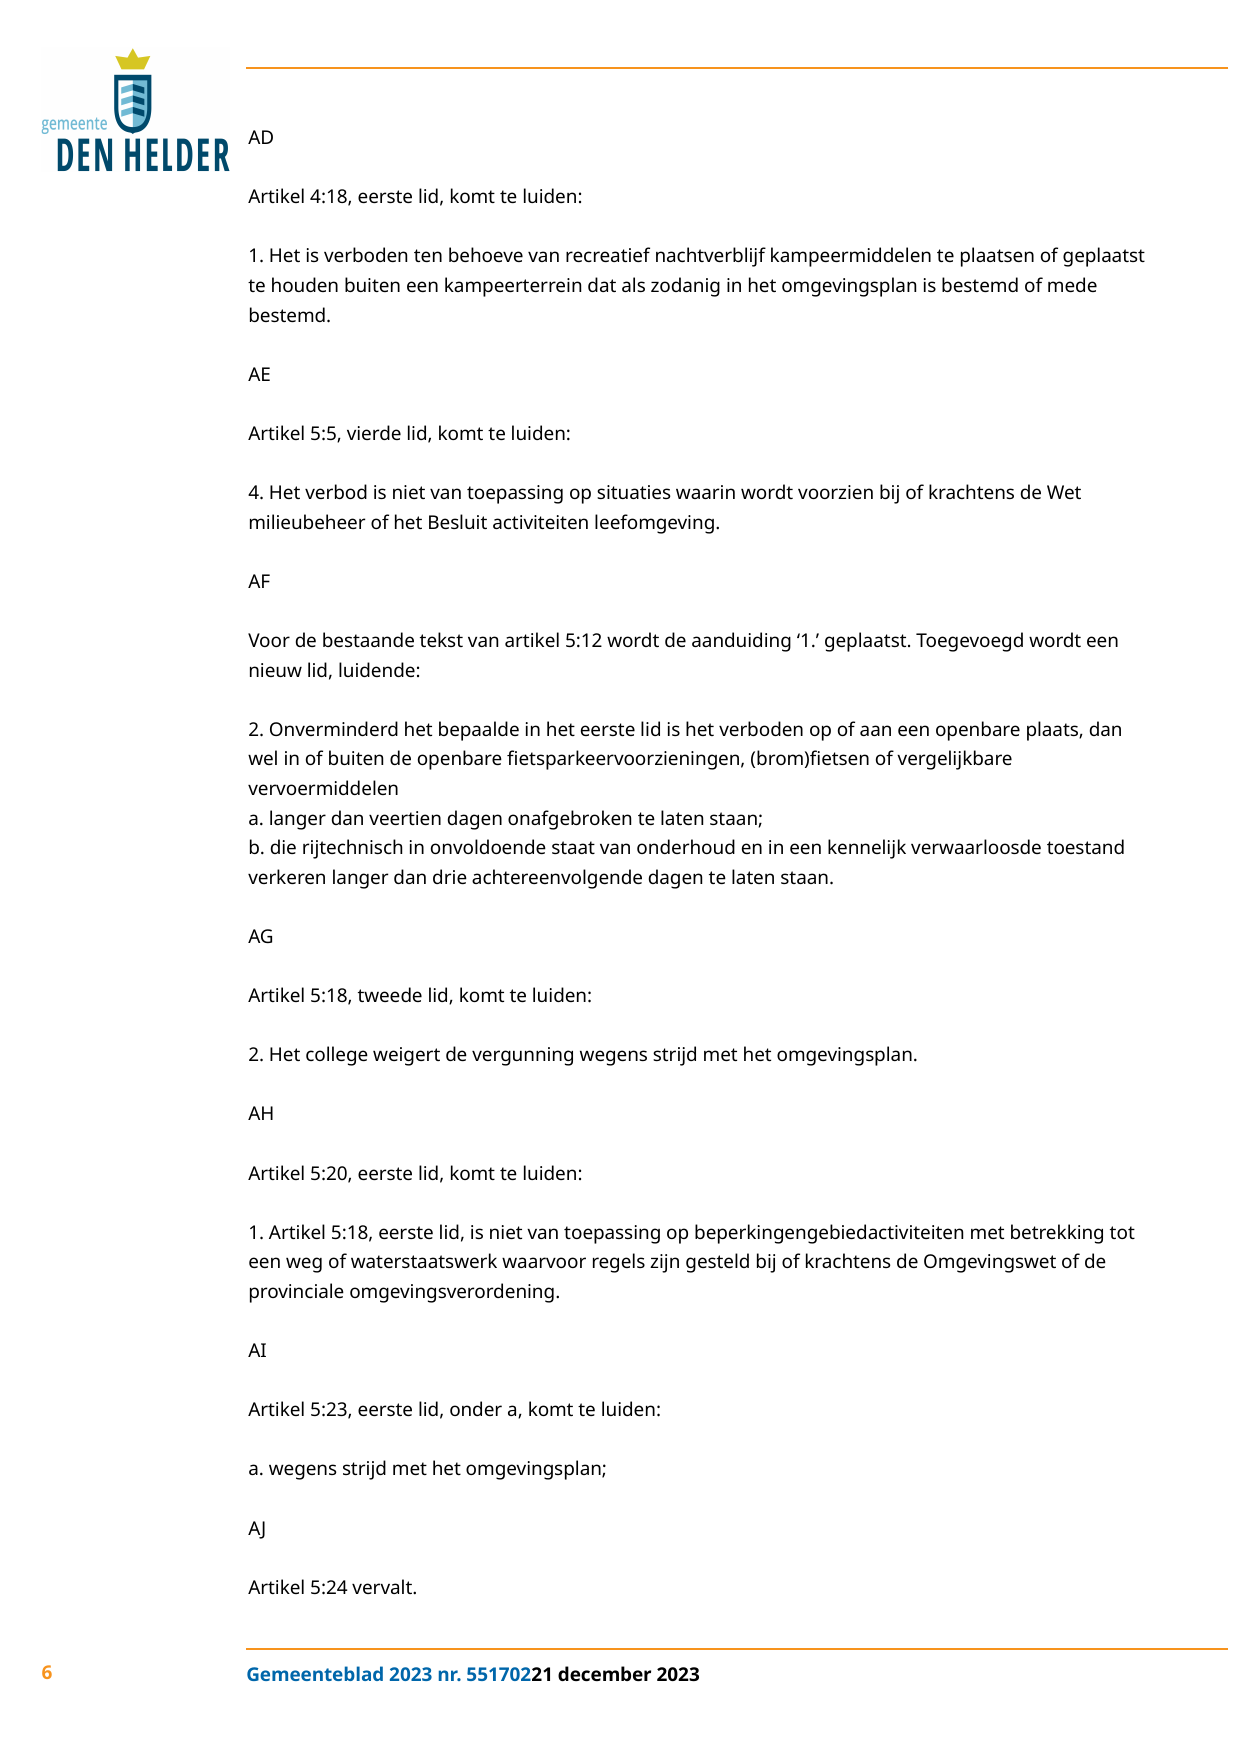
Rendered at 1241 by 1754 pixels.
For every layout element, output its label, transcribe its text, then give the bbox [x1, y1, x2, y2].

text a. wegens strijd met het omgevingsplan; [248, 1456, 1152, 1481]
text AJ [248, 1515, 1152, 1541]
text AG [248, 923, 1152, 949]
text AF [248, 568, 1152, 594]
picture [182, 144, 187, 165]
text AE [248, 361, 1152, 387]
text 2. Het college weigert de vergunning wegens strijd met het omgevingsplan. [248, 1041, 1152, 1067]
text Artikel 4:18, eerste lid, komt te luiden: [248, 183, 1152, 209]
text 1. Artikel 5:18, eerste lid, is niet van toepassing op beperkingengebiedactiviteiten met betrekking tot een weg of waterstaatswerk waarvoor regels zijn gesteld bij of krachtens de Omgevingswet of de provinciale omgevingsverordening. [248, 1219, 1152, 1304]
text 4. Het verbod is niet van toepassing op situaties waarin wordt voorzien bij of krachtens de Wet milieubeheer of het Besluit activiteiten leefomgeving. [248, 479, 1152, 535]
text a. langer dan veertien dagen onafgebroken te laten staan; [248, 805, 1152, 831]
picture [220, 160, 224, 172]
picture [63, 144, 68, 165]
text Artikel 5:5, vierde lid, komt te luiden: [248, 420, 1152, 446]
picture [100, 154, 106, 172]
text 2. Onverminderd het bepaalde in het eerste lid is het verboden op of aan een openbare plaats, dan wel in of buiten de openbare fietsparkeervoorzieningen, (brom)fietsen of vergelijkbare vervoermiddelen [248, 716, 1152, 801]
picture [41, 47, 231, 172]
text Artikel 5:24 vervalt. [248, 1574, 1152, 1600]
text Artikel 5:20, eerste lid, komt te luiden: [248, 1160, 1152, 1186]
text b. die rijtechnisch in onvoldoende staat van onderhoud en in een kennelijk verwaarloosde toestand verkeren langer dan drie achtereenvolgende dagen te laten staan. [248, 834, 1152, 890]
picture [130, 157, 135, 172]
text AI [248, 1337, 1152, 1363]
text AD [248, 124, 1152, 150]
text Artikel 5:23, eerste lid, onder a, komt te luiden: [248, 1396, 1152, 1422]
text Artikel 5:18, tweede lid, komt te luiden: [248, 982, 1152, 1008]
text Voor de bestaande tekst van artikel 5:12 wordt de aanduiding ‘1.’ geplaatst. Toegevoegd wordt een nieuw lid, luidende: [248, 627, 1152, 683]
text 1. Het is verboden ten behoeve van recreatief nachtverblijf kampeermiddelen te plaatsen of geplaatst te houden buiten een kampeerterrein dat als zodanig in het omgevingsplan is bestemd of mede bestemd. [248, 243, 1152, 328]
text AH [248, 1101, 1152, 1126]
